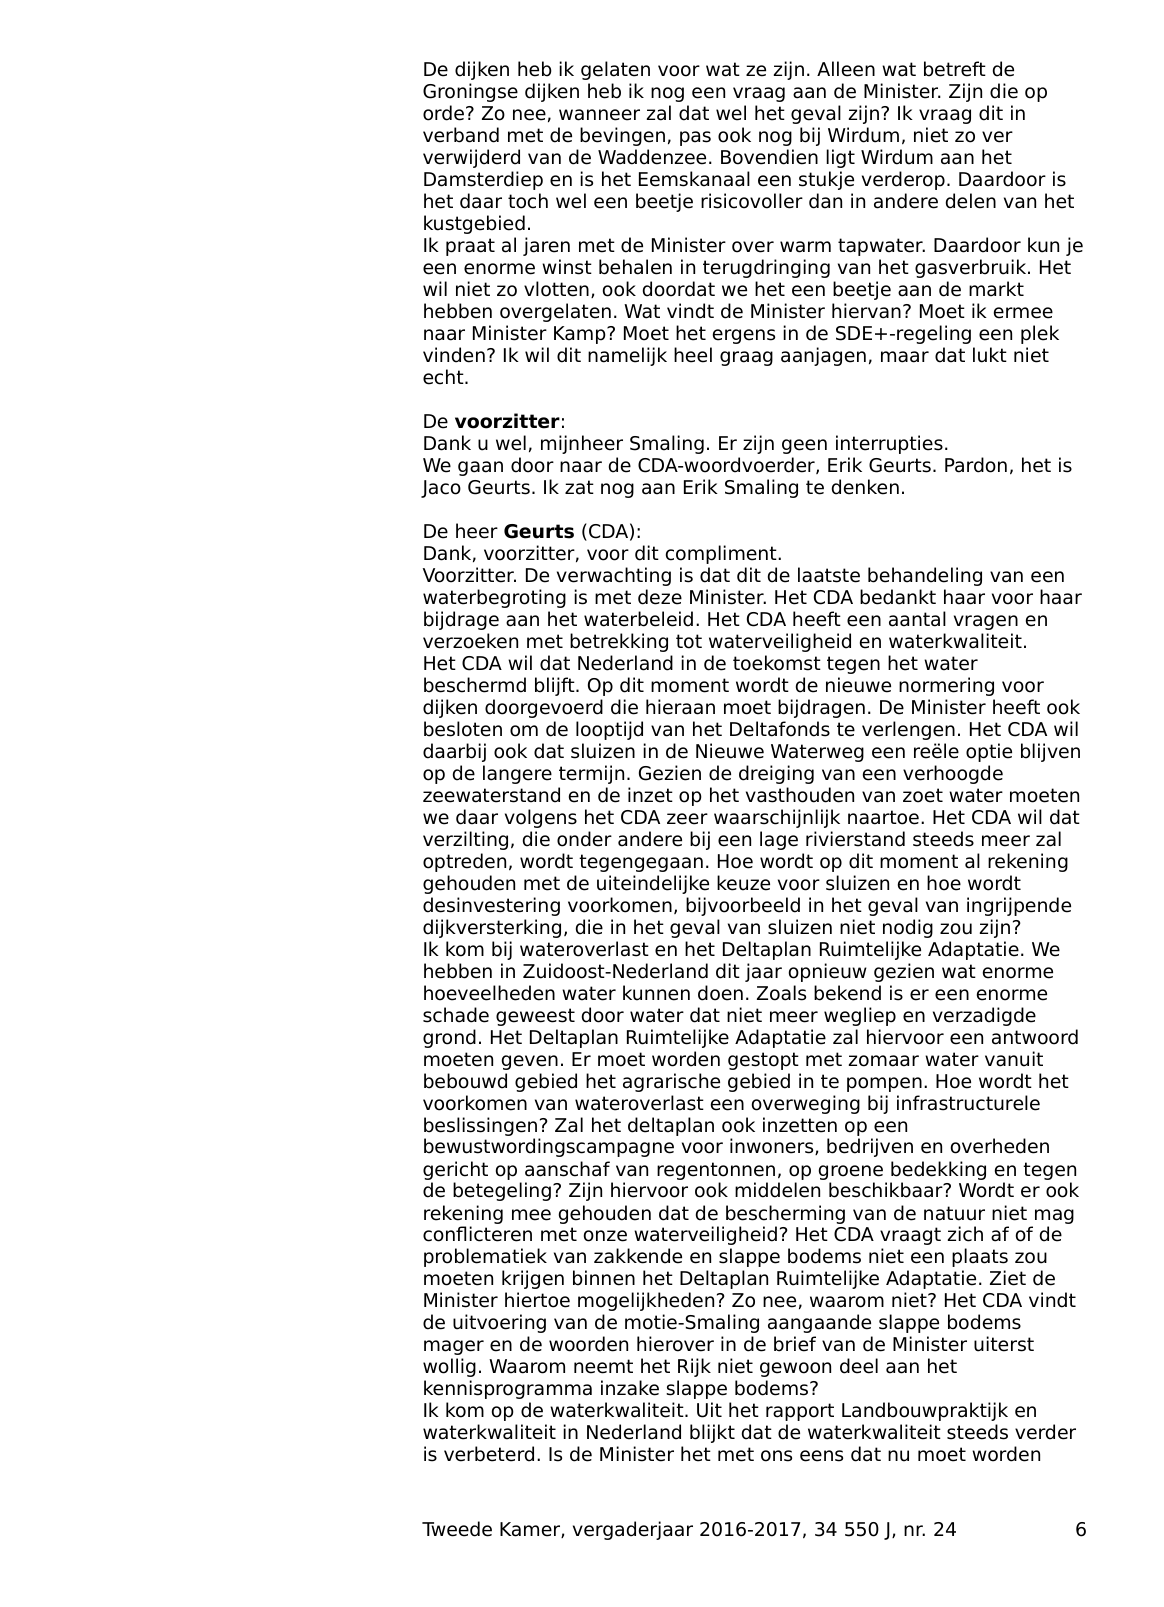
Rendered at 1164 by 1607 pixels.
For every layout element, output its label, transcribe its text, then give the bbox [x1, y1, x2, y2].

text Voorzitter. De verwachting is dat dit de laatste behandeling van een waterbegroting is met deze Minister. Het CDA bedankt haar voor haar bijdrage aan het waterbeleid. Het CDA heeft een aantal vragen en verzoeken met betrekking tot waterveiligheid en waterkwaliteit. [422, 565, 1087, 653]
text Het CDA wil dat Nederland in de toekomst tegen het water beschermd blijft. Op dit moment wordt de nieuwe normering voor dijken doorgevoerd die hieraan moet bijdragen. De Minister heeft ook besloten om de looptijd van het Deltafonds te verlengen. Het CDA wil daarbij ook dat sluizen in de Nieuwe Waterweg een reële optie blijven op de langere termijn. Gezien de dreiging van een verhoogde zeewaterstand en de inzet op het vasthouden van zoet water moeten we daar volgens het CDA zeer waarschijnlijk naartoe. Het CDA wil dat verzilting, die onder andere bij een lage rivierstand steeds meer zal optreden, wordt tegengegaan. Hoe wordt op dit moment al rekening gehouden met de uiteindelijke keuze voor sluizen en hoe wordt desinvestering voorkomen, bijvoorbeeld in het geval van ingrijpende dijkversterking, die in het geval van sluizen niet nodig zou zijn? [422, 653, 1087, 939]
text Ik kom op de waterkwaliteit. Uit het rapport Landbouwpraktijk en waterkwaliteit in Nederland blijkt dat de waterkwaliteit steeds verder is verbeterd. Is de Minister het met ons eens dat nu moet worden [422, 1400, 1087, 1466]
text De dijken heb ik gelaten voor wat ze zijn. Alleen wat betreft de Groningse dijken heb ik nog een vraag aan de Minister. Zijn die op orde? Zo nee, wanneer zal dat wel het geval zijn? Ik vraag dit in verband met de bevingen, pas ook nog bij Wirdum, niet zo ver verwijderd van de Waddenzee. Bovendien ligt Wirdum aan het Damsterdiep en is het Eemskanaal een stukje verderop. Daardoor is het daar toch wel een beetje risicovoller dan in andere delen van het kustgebied. [422, 59, 1087, 235]
text De heer Geurts (CDA): [422, 521, 1087, 543]
text Ik praat al jaren met de Minister over warm tapwater. Daardoor kun je een enorme winst behalen in terugdringing van het gasverbruik. Het wil niet zo vlotten, ook doordat we het een beetje aan de markt hebben overgelaten. Wat vindt de Minister hiervan? Moet ik ermee naar Minister Kamp? Moet het ergens in de SDE+-regeling een plek vinden? Ik wil dit namelijk heel graag aanjagen, maar dat lukt niet echt. [422, 235, 1087, 389]
text Ik kom bij wateroverlast en het Deltaplan Ruimtelijke Adaptatie. We hebben in Zuidoost-Nederland dit jaar opnieuw gezien wat enorme hoeveelheden water kunnen doen. Zoals bekend is er een enorme schade geweest door water dat niet meer wegliep en verzadigde grond. Het Deltaplan Ruimtelijke Adaptatie zal hiervoor een antwoord moeten geven. Er moet worden gestopt met zomaar water vanuit bebouwd gebied het agrarische gebied in te pompen. Hoe wordt het voorkomen van wateroverlast een overweging bij infrastructurele beslissingen? Zal het deltaplan ook inzetten op een bewustwordingscampagne voor inwoners, bedrijven en overheden gericht op aanschaf van regentonnen, op groene bedekking en tegen de betegeling? Zijn hiervoor ook middelen beschikbaar? Wordt er ook rekening mee gehouden dat de bescherming van de natuur niet mag conflicteren met onze waterveiligheid? Het CDA vraagt zich af of de problematiek van zakkende en slappe bodems niet een plaats zou moeten krijgen binnen het Deltaplan Ruimtelijke Adaptatie. Ziet de Minister hiertoe mogelijkheden? Zo nee, waarom niet? Het CDA vindt de uitvoering van de motie-Smaling aangaande slappe bodems mager en de woorden hierover in de brief van de Minister uiterst wollig. Waarom neemt het Rijk niet gewoon deel aan het kennisprogramma inzake slappe bodems? [422, 939, 1087, 1400]
text Dank u wel, mijnheer Smaling. Er zijn geen interrupties. [422, 433, 1087, 455]
text Dank, voorzitter, voor dit compliment. [422, 543, 1087, 565]
text De voorzitter: [422, 411, 1087, 433]
text We gaan door naar de CDA-woordvoerder, Erik Geurts. Pardon, het is Jaco Geurts. Ik zat nog aan Erik Smaling te denken. [422, 455, 1087, 499]
